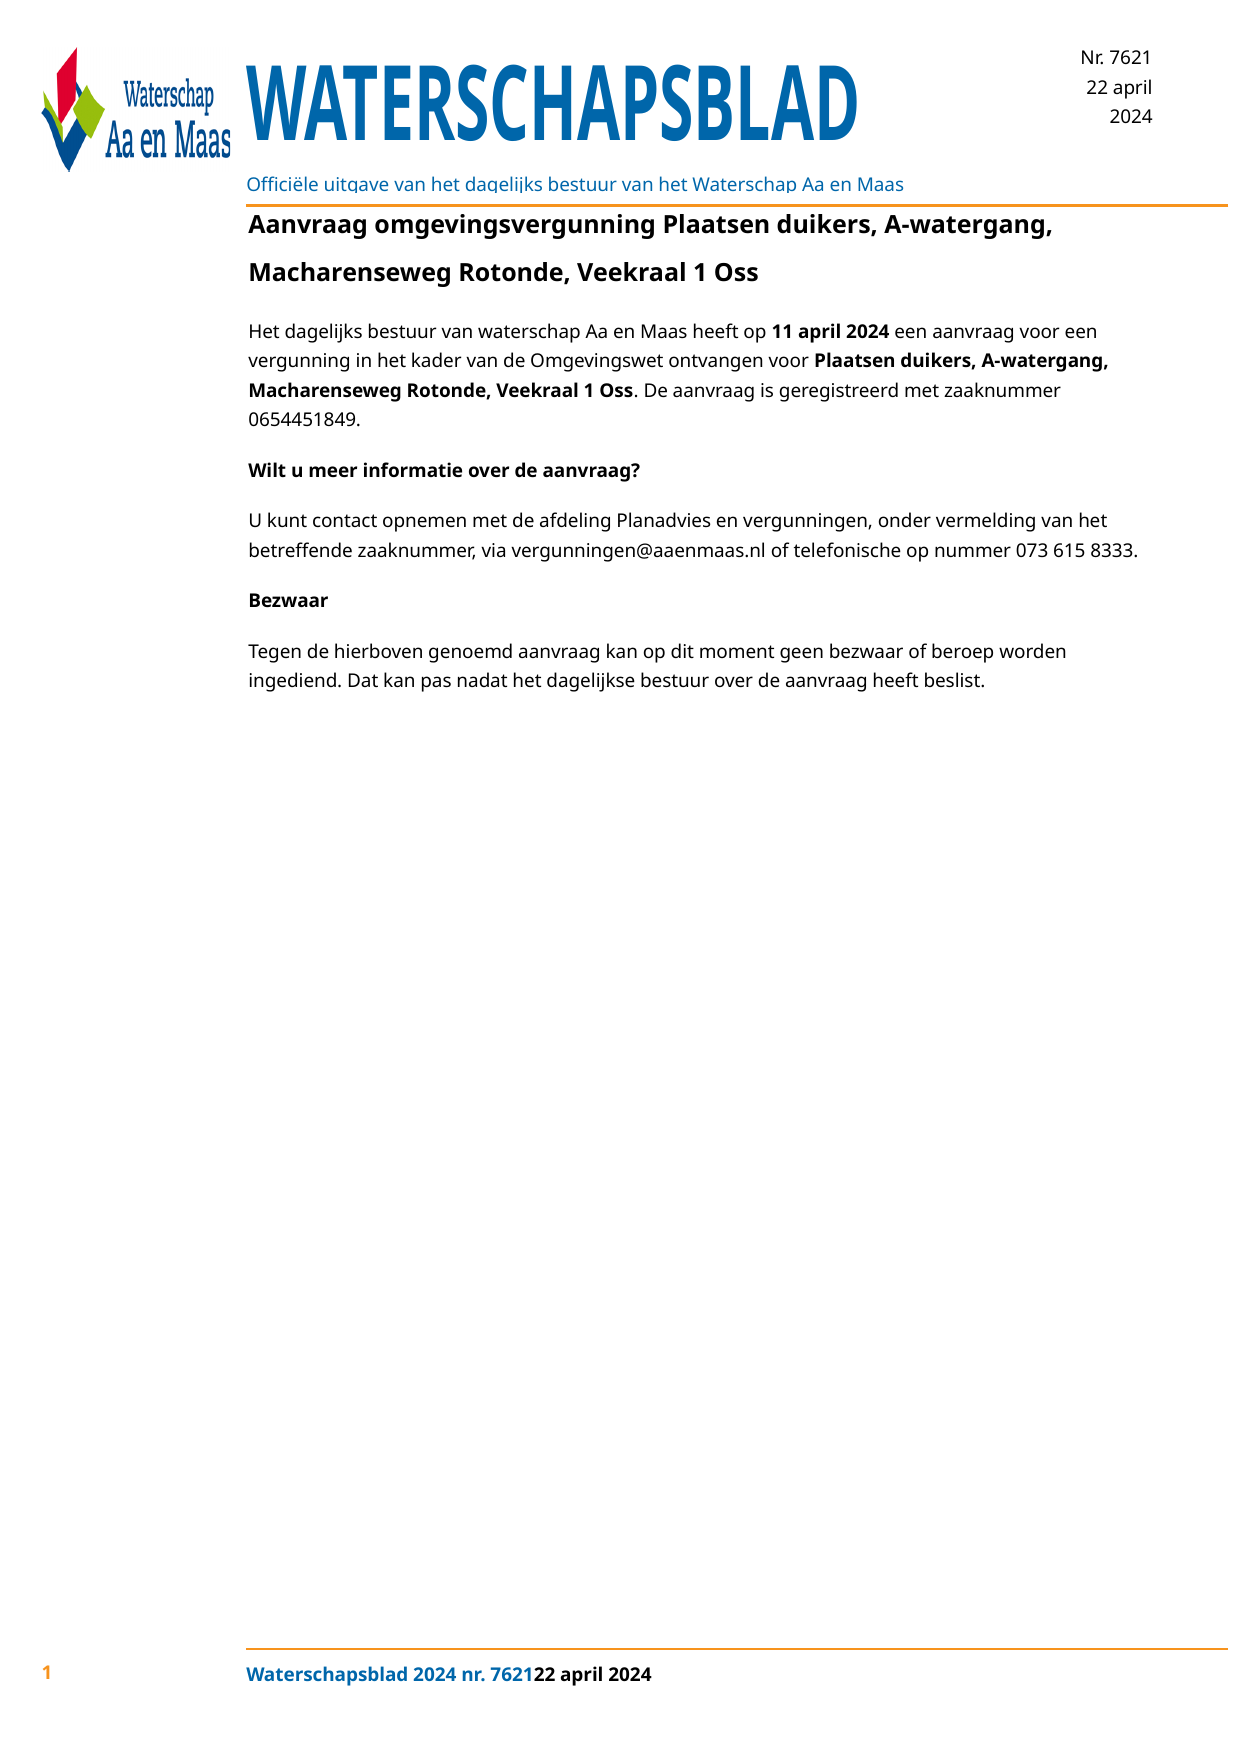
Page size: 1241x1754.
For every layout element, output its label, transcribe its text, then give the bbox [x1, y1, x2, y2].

text Aanvraag omgevingsvergunning Plaatsen duikers, A-watergang, Macharenseweg Rotonde, Veekraal 1 Oss [248, 207, 1152, 288]
picture [41, 47, 231, 172]
text Wilt u meer informatie over de aanvraag? [248, 457, 1152, 483]
text U kunt contact opnemen met de afdeling Planadvies en vergunningen, onder vermelding van het betreffende zaaknummer, via vergunningen@aaenmaas.nl of telefonische op nummer 073 615 8333. [248, 507, 1152, 563]
text Tegen de hierboven genoemd aanvraag kan op dit moment geen bezwaar of beroep worden ingediend. Dat kan pas nadat het dagelijkse bestuur over de aanvraag heeft beslist. [248, 638, 1152, 693]
text Bezwaar [248, 587, 1152, 613]
text Het dagelijks bestuur van waterschap Aa en Maas heeft op 11 april 2024 een aanvraag voor een vergunning in het kader van de Omgevingswet ontvangen voor Plaatsen duikers, A-watergang, Macharenseweg Rotonde, Veekraal 1 Oss. De aanvraag is geregistreerd met zaaknummer 0654451849. [248, 318, 1152, 432]
